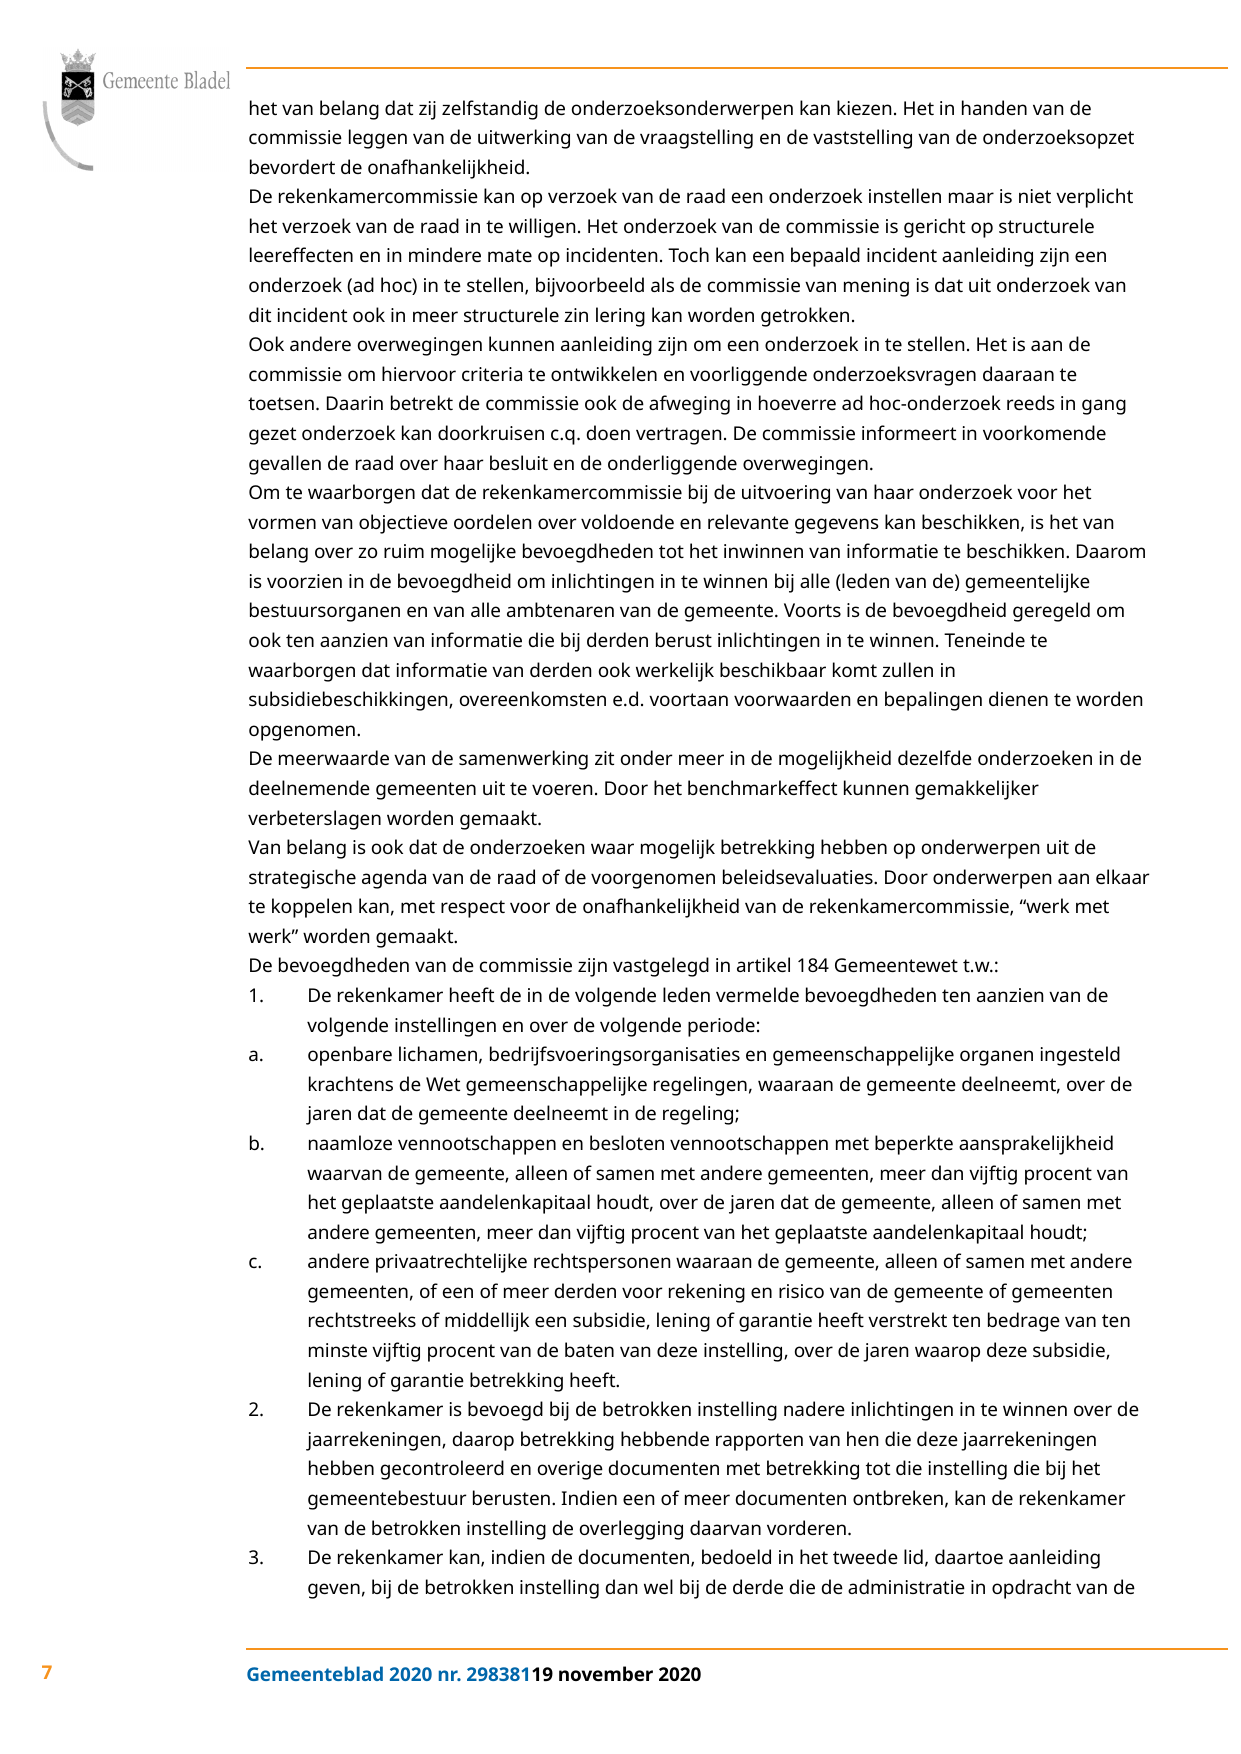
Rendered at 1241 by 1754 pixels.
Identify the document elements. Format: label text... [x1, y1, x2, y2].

list De rekenkamer kan, indien de documenten, bedoeld in het tweede lid, daartoe aanleiding geven, bij de betrokken instelling dan wel bij de derde die de administratie in opdracht van de [248, 1544, 1152, 1600]
list openbare lichamen, bedrijfsvoeringsorganisaties en gemeenschappelijke organen ingesteld krachtens de Wet gemeenschappelijke regelingen, waaraan de gemeente deelneemt, over de jaren dat de gemeente deelneemt in de regeling; [248, 1041, 1152, 1126]
list De rekenkamer heeft de in de volgende leden vermelde bevoegdheden ten aanzien van de volgende instellingen en over de volgende periode: [248, 982, 1152, 1038]
text De meerwaarde van de samenwerking zit onder meer in de mogelijkheid dezelfde onderzoeken in de deelnemende gemeenten uit te voeren. Door het benchmarkeffect kunnen gemakkelijker verbeterslagen worden gemaakt. [248, 746, 1152, 831]
list andere privaatrechtelijke rechtspersonen waaraan de gemeente, alleen of samen met andere gemeenten, of een of meer derden voor rekening en risico van de gemeente of gemeenten rechtstreeks of middellijk een subsidie, lening of garantie heeft verstrekt ten bedrage van ten minste vijftig procent van de baten van deze instelling, over de jaren waarop deze subsidie, lening of garantie betrekking heeft. [248, 1248, 1152, 1393]
picture [41, 47, 231, 172]
text De bevoegdheden van de commissie zijn vastgelegd in artikel 184 Gemeentewet t.w.: [248, 953, 1152, 978]
text De rekenkamercommissie kan op verzoek van de raad een onderzoek instellen maar is niet verplicht het verzoek van de raad in te willigen. Het onderzoek van de commissie is gericht op structurele leereffecten en in mindere mate op incidenten. Toch kan een bepaald incident aanleiding zijn een onderzoek (ad hoc) in te stellen, bijvoorbeeld als de commissie van mening is dat uit onderzoek van dit incident ook in meer structurele zin lering kan worden getrokken. [248, 183, 1152, 328]
text het van belang dat zij zelfstandig de onderzoeksonderwerpen kan kiezen. Het in handen van de commissie leggen van de uitwerking van de vraagstelling en de vaststelling van de onderzoeksopzet bevordert de onafhankelijkheid. [248, 95, 1152, 180]
list naamloze vennootschappen en besloten vennootschappen met beperkte aansprakelijkheid waarvan de gemeente, alleen of samen met andere gemeenten, meer dan vijftig procent van het geplaatste aandelenkapitaal houdt, over de jaren dat de gemeente, alleen of samen met andere gemeenten, meer dan vijftig procent van het geplaatste aandelenkapitaal houdt; [248, 1130, 1152, 1245]
list De rekenkamer is bevoegd bij de betrokken instelling nadere inlichtingen in te winnen over de jaarrekeningen, daarop betrekking hebbende rapporten van hen die deze jaarrekeningen hebben gecontroleerd en overige documenten met betrekking tot die instelling die bij het gemeentebestuur berusten. Indien een of meer documenten ontbreken, kan de rekenkamer van de betrokken instelling de overlegging daarvan vorderen. [248, 1396, 1152, 1541]
text Ook andere overwegingen kunnen aanleiding zijn om een onderzoek in te stellen. Het is aan de commissie om hiervoor criteria te ontwikkelen en voorliggende onderzoeksvragen daaraan te toetsen. Daarin betrekt de commissie ook de afweging in hoeverre ad hoc-onderzoek reeds in gang gezet onderzoek kan doorkruisen c.q. doen vertragen. De commissie informeert in voorkomende gevallen de raad over haar besluit en de onderliggende overwegingen. [248, 331, 1152, 476]
text Van belang is ook dat de onderzoeken waar mogelijk betrekking hebben op onderwerpen uit de strategische agenda van de raad of de voorgenomen beleidsevaluaties. Door onderwerpen aan elkaar te koppelen kan, met respect voor de onafhankelijkheid van de rekenkamercommissie, “werk met werk” worden gemaakt. [248, 834, 1152, 949]
text Om te waarborgen dat de rekenkamercommissie bij de uitvoering van haar onderzoek voor het vormen van objectieve oordelen over voldoende en relevante gegevens kan beschikken, is het van belang over zo ruim mogelijke bevoegdheden tot het inwinnen van informatie te beschikken. Daarom is voorzien in de bevoegdheid om inlichtingen in te winnen bij alle (leden van de) gemeentelijke bestuursorganen en van alle ambtenaren van de gemeente. Voorts is de bevoegdheid geregeld om ook ten aanzien van informatie die bij derden berust inlichtingen in te winnen. Teneinde te waarborgen dat informatie van derden ook werkelijk beschikbaar komt zullen in subsidiebeschikkingen, overeenkomsten e.d. voortaan voorwaarden en bepalingen dienen te worden opgenomen. [248, 479, 1152, 742]
